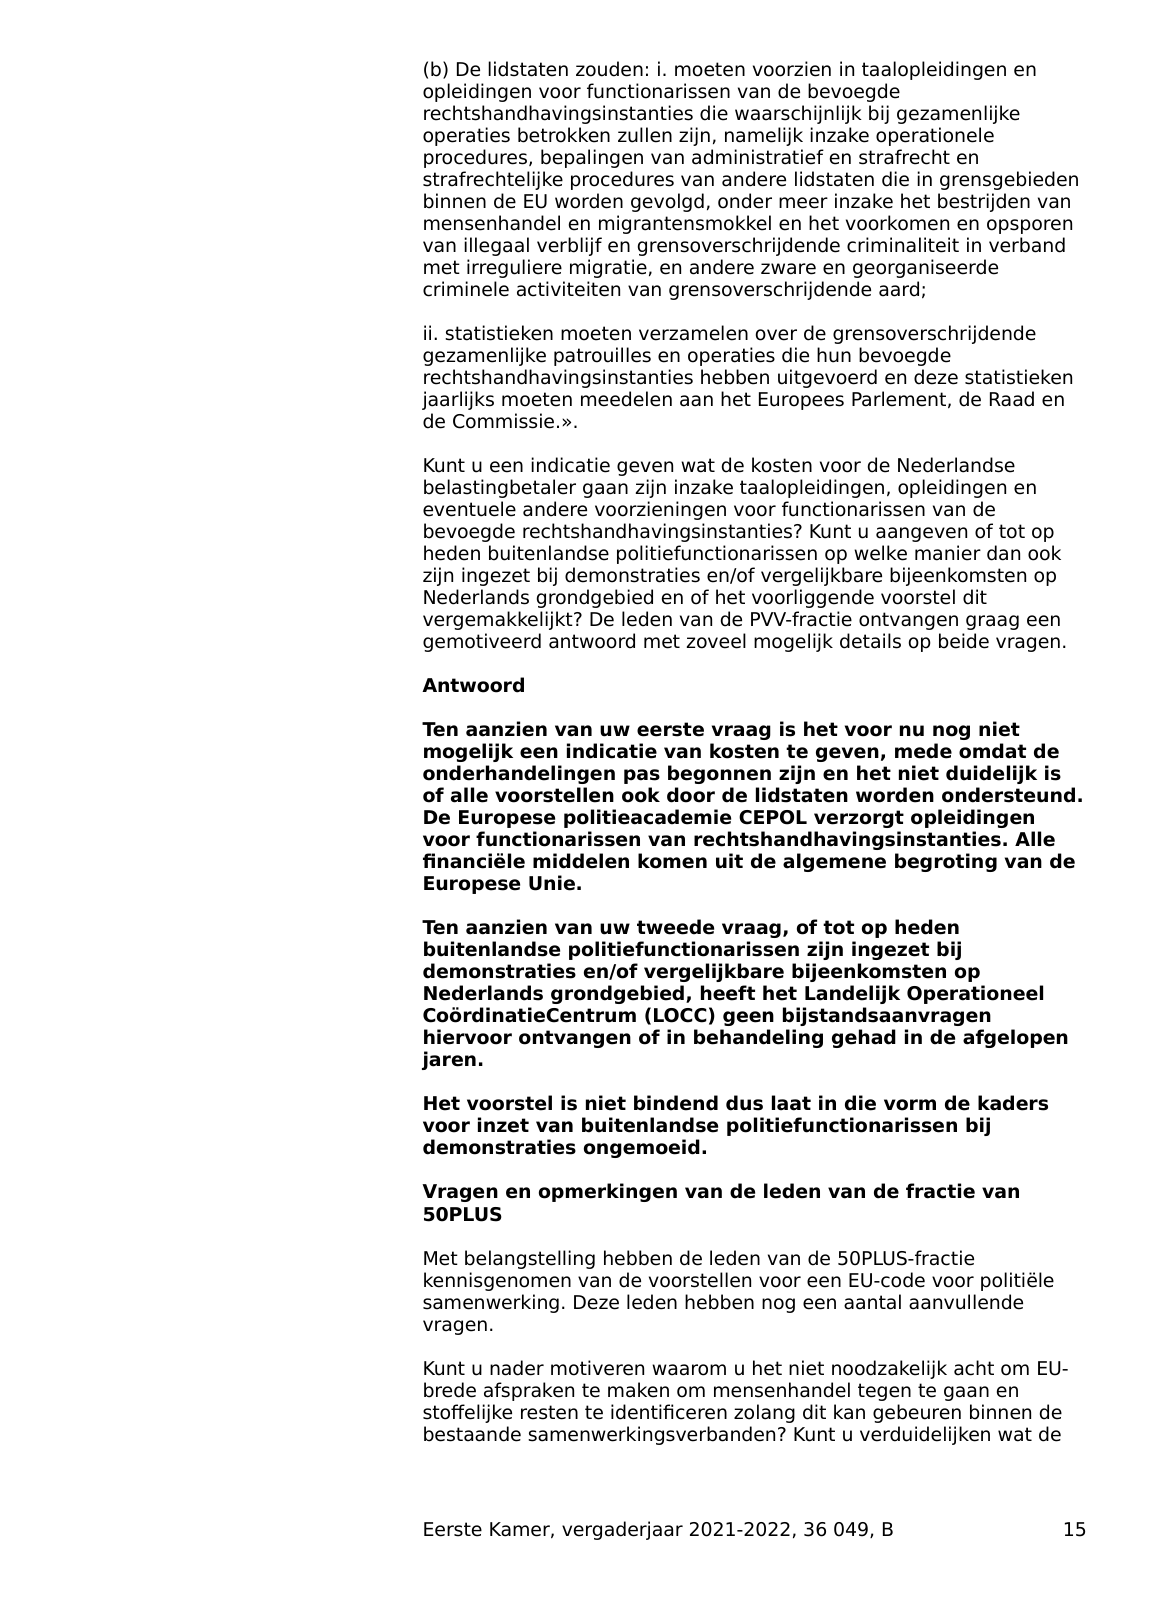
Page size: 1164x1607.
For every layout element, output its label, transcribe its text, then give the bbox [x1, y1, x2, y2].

text Met belangstelling hebben de leden van de 50PLUS-fractie kennisgenomen van de voorstellen voor een EU-code voor politiële samenwerking. Deze leden hebben nog een aantal aanvullende vragen. [422, 1248, 1087, 1336]
text Kunt u een indicatie geven wat de kosten voor de Nederlandse belastingbetaler gaan zijn inzake taalopleidingen, opleidingen en eventuele andere voorzieningen voor functionarissen van de bevoegde rechtshandhavingsinstanties? Kunt u aangeven of tot op heden buitenlandse politiefunctionarissen op welke manier dan ook zijn ingezet bij demonstraties en/of vergelijkbare bijeenkomsten op Nederlands grondgebied en of het voorliggende voorstel dit vergemakkelijkt? De leden van de PVV-fractie ontvangen graag een gemotiveerd antwoord met zoveel mogelijk details op beide vragen. [422, 455, 1087, 653]
text Het voorstel is niet bindend dus laat in die vorm de kaders voor inzet van buitenlandse politiefunctionarissen bij demonstraties ongemoeid. [422, 1093, 1087, 1159]
text ii. statistieken moeten verzamelen over de grensoverschrijdende gezamenlijke patrouilles en operaties die hun bevoegde rechtshandhavingsinstanties hebben uitgevoerd en deze statistieken jaarlijks moeten meedelen aan het Europees Parlement, de Raad en de Commissie.». [422, 323, 1087, 433]
text (b) De lidstaten zouden: i. moeten voorzien in taalopleidingen en opleidingen voor functionarissen van de bevoegde rechtshandhavingsinstanties die waarschijnlijk bij gezamenlijke operaties betrokken zullen zijn, namelijk inzake operationele procedures, bepalingen van administratief en strafrecht en strafrechtelijke procedures van andere lidstaten die in grensgebieden binnen de EU worden gevolgd, onder meer inzake het bestrijden van mensenhandel en migrantensmokkel en het voorkomen en opsporen van illegaal verblijf en grensoverschrijdende criminaliteit in verband met irreguliere migratie, en andere zware en georganiseerde criminele activiteiten van grensoverschrijdende aard; [422, 59, 1087, 301]
text Ten aanzien van uw eerste vraag is het voor nu nog niet mogelijk een indicatie van kosten te geven, mede omdat de onderhandelingen pas begonnen zijn en het niet duidelijk is of alle voorstellen ook door de lidstaten worden ondersteund. De Europese politieacademie CEPOL verzorgt opleidingen voor functionarissen van rechtshandhavingsinstanties. Alle financiële middelen komen uit de algemene begroting van de Europese Unie. [422, 719, 1087, 895]
text Kunt u nader motiveren waarom u het niet noodzakelijk acht om EU-brede afspraken te maken om mensenhandel tegen te gaan en stoffelijke resten te identificeren zolang dit kan gebeuren binnen de bestaande samenwerkingsverbanden? Kunt u verduidelijken wat de [422, 1358, 1087, 1446]
subtitle Vragen en opmerkingen van de leden van de fractie van 50PLUS [422, 1181, 1087, 1225]
text Ten aanzien van uw tweede vraag, of tot op heden buitenlandse politiefunctionarissen zijn ingezet bij demonstraties en/of vergelijkbare bijeenkomsten op Nederlands grondgebied, heeft het Landelijk Operationeel CoördinatieCentrum (LOCC) geen bijstandsaanvragen hiervoor ontvangen of in behandeling gehad in de afgelopen jaren. [422, 917, 1087, 1071]
subtitle Antwoord [422, 675, 1087, 697]
